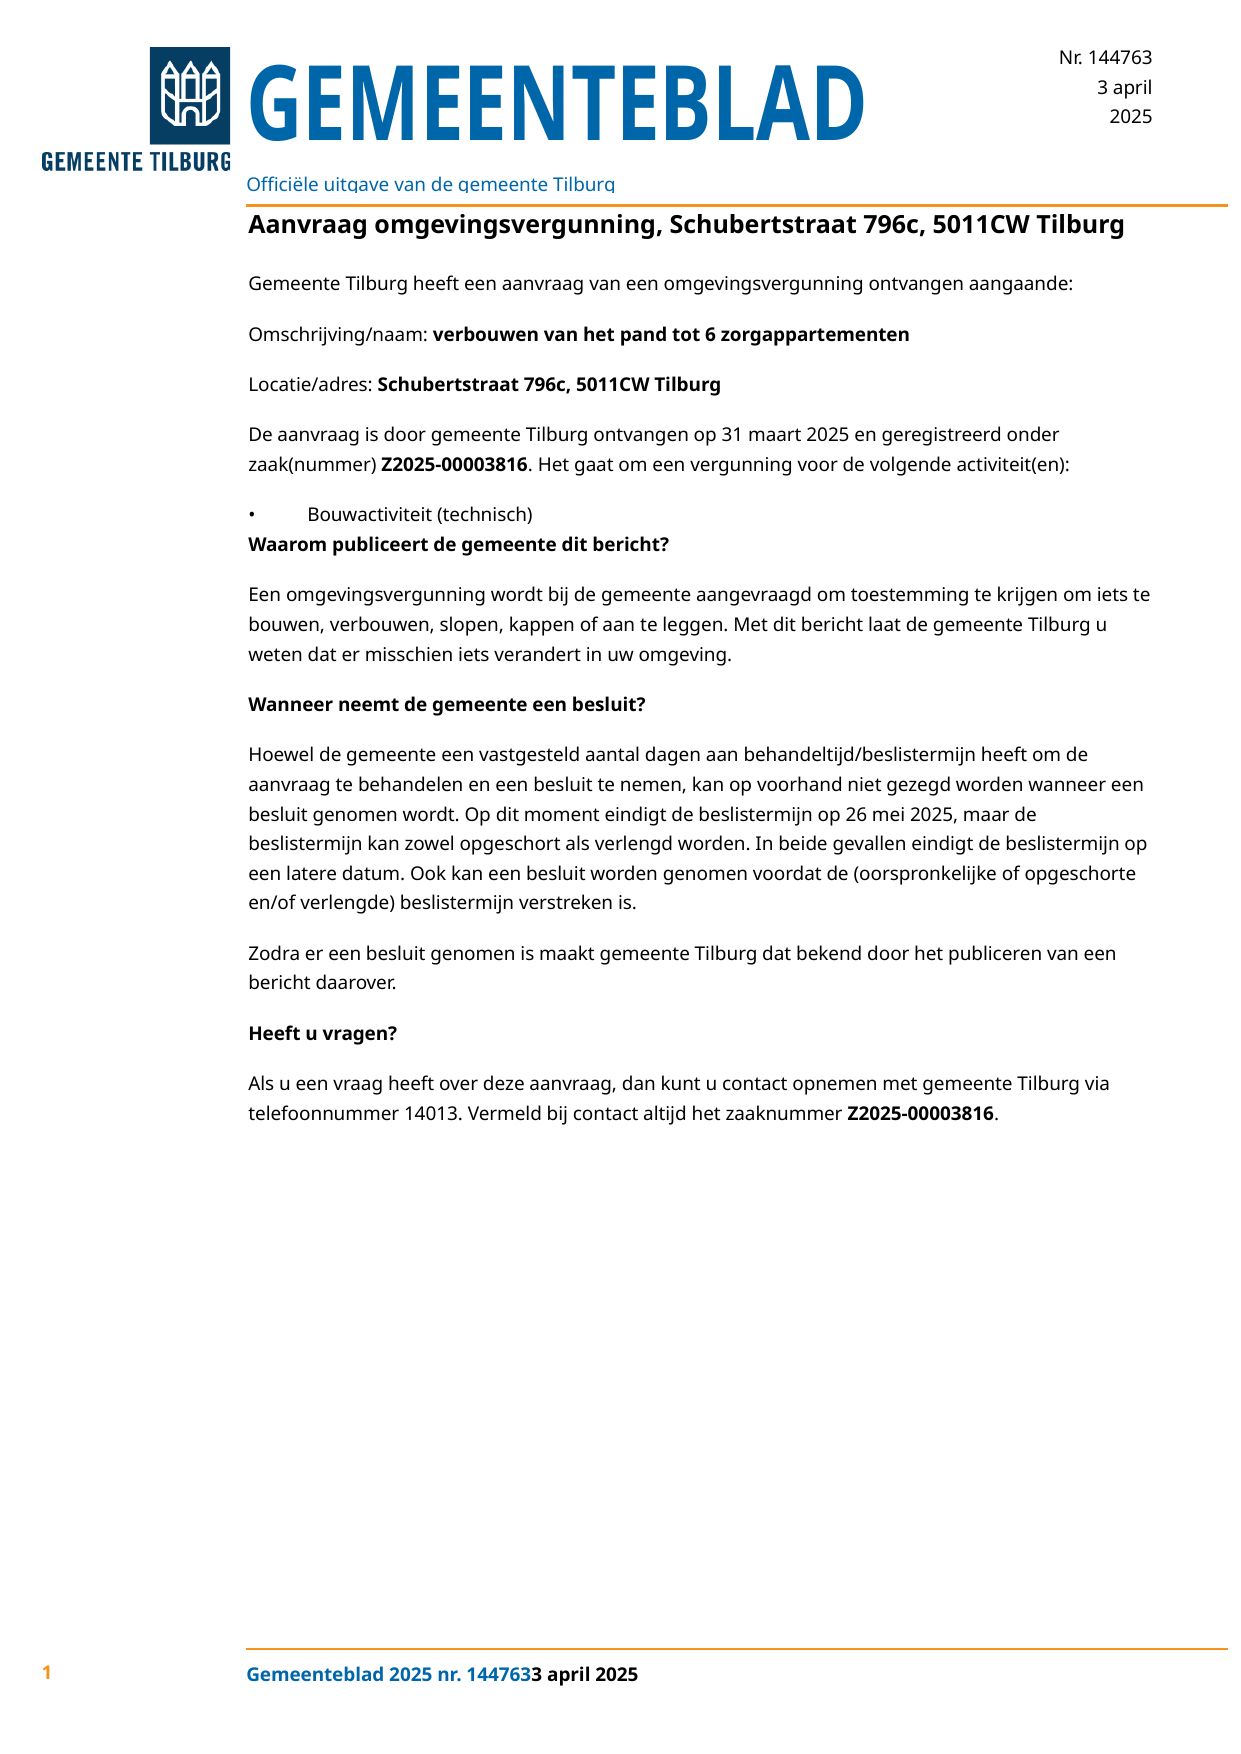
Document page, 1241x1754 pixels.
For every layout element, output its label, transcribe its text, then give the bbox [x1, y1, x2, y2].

picture [41, 47, 231, 172]
text Als u een vraag heeft over deze aanvraag, dan kunt u contact opnemen met gemeente Tilburg via telefoonnummer 14013. Vermeld bij contact altijd het zaaknummer Z2025-00003816. [248, 1070, 1152, 1126]
text Waarom publiceert de gemeente dit bericht? [248, 531, 1152, 557]
text Aanvraag omgevingsvergunning, Schubertstraat 796c, 5011CW Tilburg [248, 207, 1152, 241]
text Gemeente Tilburg heeft een aanvraag van een omgevingsvergunning ontvangen aangaande: [248, 270, 1152, 296]
text Een omgevingsvergunning wordt bij de gemeente aangevraagd om toestemming te krijgen om iets te bouwen, verbouwen, slopen, kappen of aan te leggen. Met dit bericht laat de gemeente Tilburg u weten dat er misschien iets verandert in uw omgeving. [248, 582, 1152, 666]
text Hoewel de gemeente een vastgesteld aantal dagen aan behandeltijd/beslistermijn heeft om de aanvraag te behandelen en een besluit te nemen, kan op voorhand niet gezegd worden wanneer een besluit genomen wordt. Op dit moment eindigt de beslistermijn op 26 mei 2025, maar de beslistermijn kan zowel opgeschort als verlengd worden. In beide gevallen eindigt de beslistermijn op een latere datum. Ook kan een besluit worden genomen voordat de (oorspronkelijke of opgeschorte en/of verlengde) beslistermijn verstreken is. [248, 742, 1152, 915]
text Heeft u vragen? [248, 1020, 1152, 1046]
text Locatie/adres: Schubertstraat 796c, 5011CW Tilburg [248, 371, 1152, 397]
text Zodra er een besluit genomen is maakt gemeente Tilburg dat bekend door het publiceren van een bericht daarover. [248, 940, 1152, 995]
list Bouwactiviteit (technisch) [248, 502, 1152, 527]
text Omschrijving/naam: verbouwen van het pand tot 6 zorgappartementen [248, 321, 1152, 346]
text De aanvraag is door gemeente Tilburg ontvangen op 31 maart 2025 en geregistreerd onder zaak(nummer) Z2025-00003816. Het gaat om een vergunning voor de volgende activiteit(en): [248, 422, 1152, 477]
text Wanneer neemt de gemeente een besluit? [248, 691, 1152, 717]
